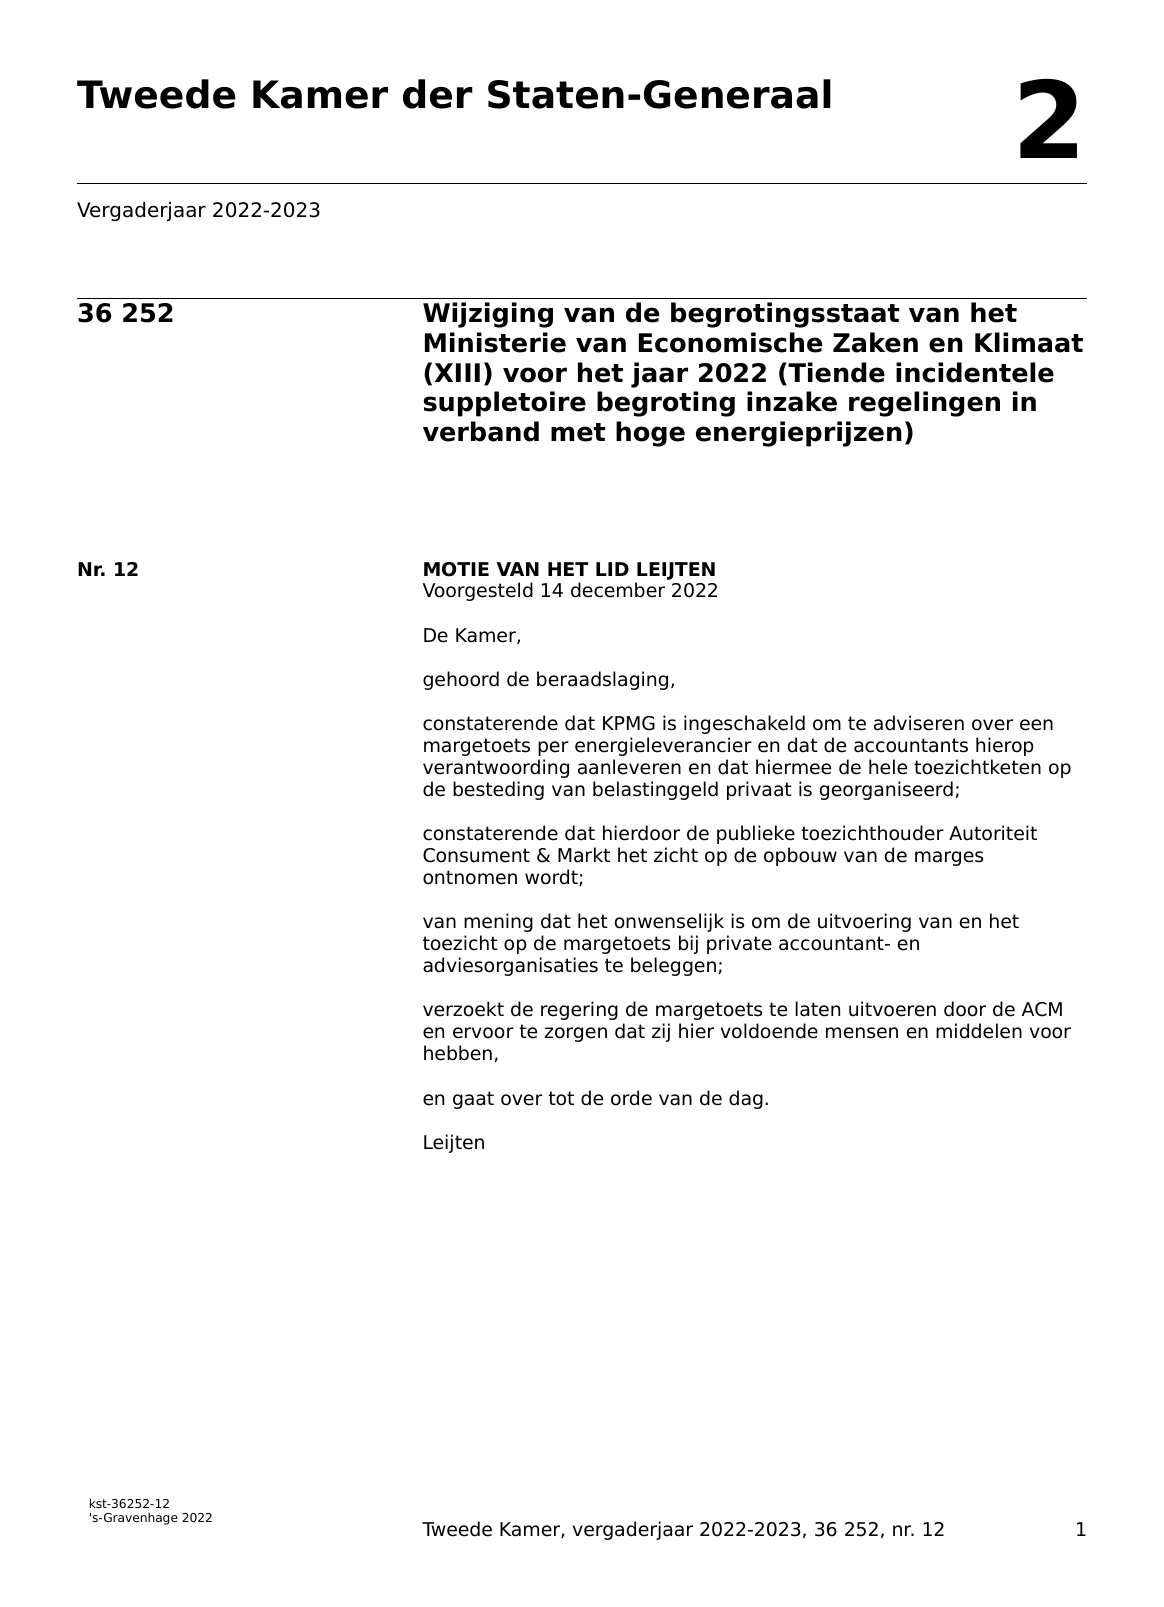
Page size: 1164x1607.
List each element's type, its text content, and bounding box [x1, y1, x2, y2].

table_header Tweede Kamer der Staten-Generaal [77, 59, 886, 183]
text constaterende dat hierdoor de publieke toezichthouder Autoriteit Consument & Markt het zicht op de opbouw van de marges ontnomen wordt; [422, 823, 1087, 889]
text verzoekt de regering de margetoets te laten uitvoeren door de ACM en ervoor te zorgen dat zij hier voldoende mensen en middelen voor hebben, [422, 999, 1087, 1065]
text De Kamer, [422, 624, 1087, 647]
text kst-36252-12 [88, 1497, 323, 1511]
text 's-Gravenhage 2022 [88, 1511, 323, 1525]
table_header 2 [886, 59, 1087, 183]
text constaterende dat KPMG is ingeschakeld om te adviseren over een margetoets per energieleverancier en dat de accountants hierop verantwoording aanleveren en dat hiermee de hele toezichtketen op de besteding van belastinggeld privaat is georganiseerd; [422, 713, 1087, 801]
subtitle 36 252 Wijziging van de begrotingsstaat van het Ministerie van Economische Zaken en Klimaat (XIII) voor het jaar 2022 (Tiende incidentele suppletoire begroting inzake regelingen in verband met hoge energieprijzen) [77, 299, 1087, 447]
text en gaat over tot de orde van de dag. [422, 1087, 1087, 1109]
table_cell Vergaderjaar 2022-2023 [77, 184, 1087, 298]
subtitle Nr. 12 MOTIE VAN HET LID LEIJTEN [77, 558, 1087, 580]
text gehoord de beraadslaging, [422, 669, 1087, 691]
text Leijten [422, 1132, 1087, 1153]
text van mening dat het onwenselijk is om de uitvoering van en het toezicht op de margetoets bij private accountant- en adviesorganisaties te beleggen; [422, 911, 1087, 977]
text Voorgesteld 14 december 2022 [422, 580, 1087, 602]
